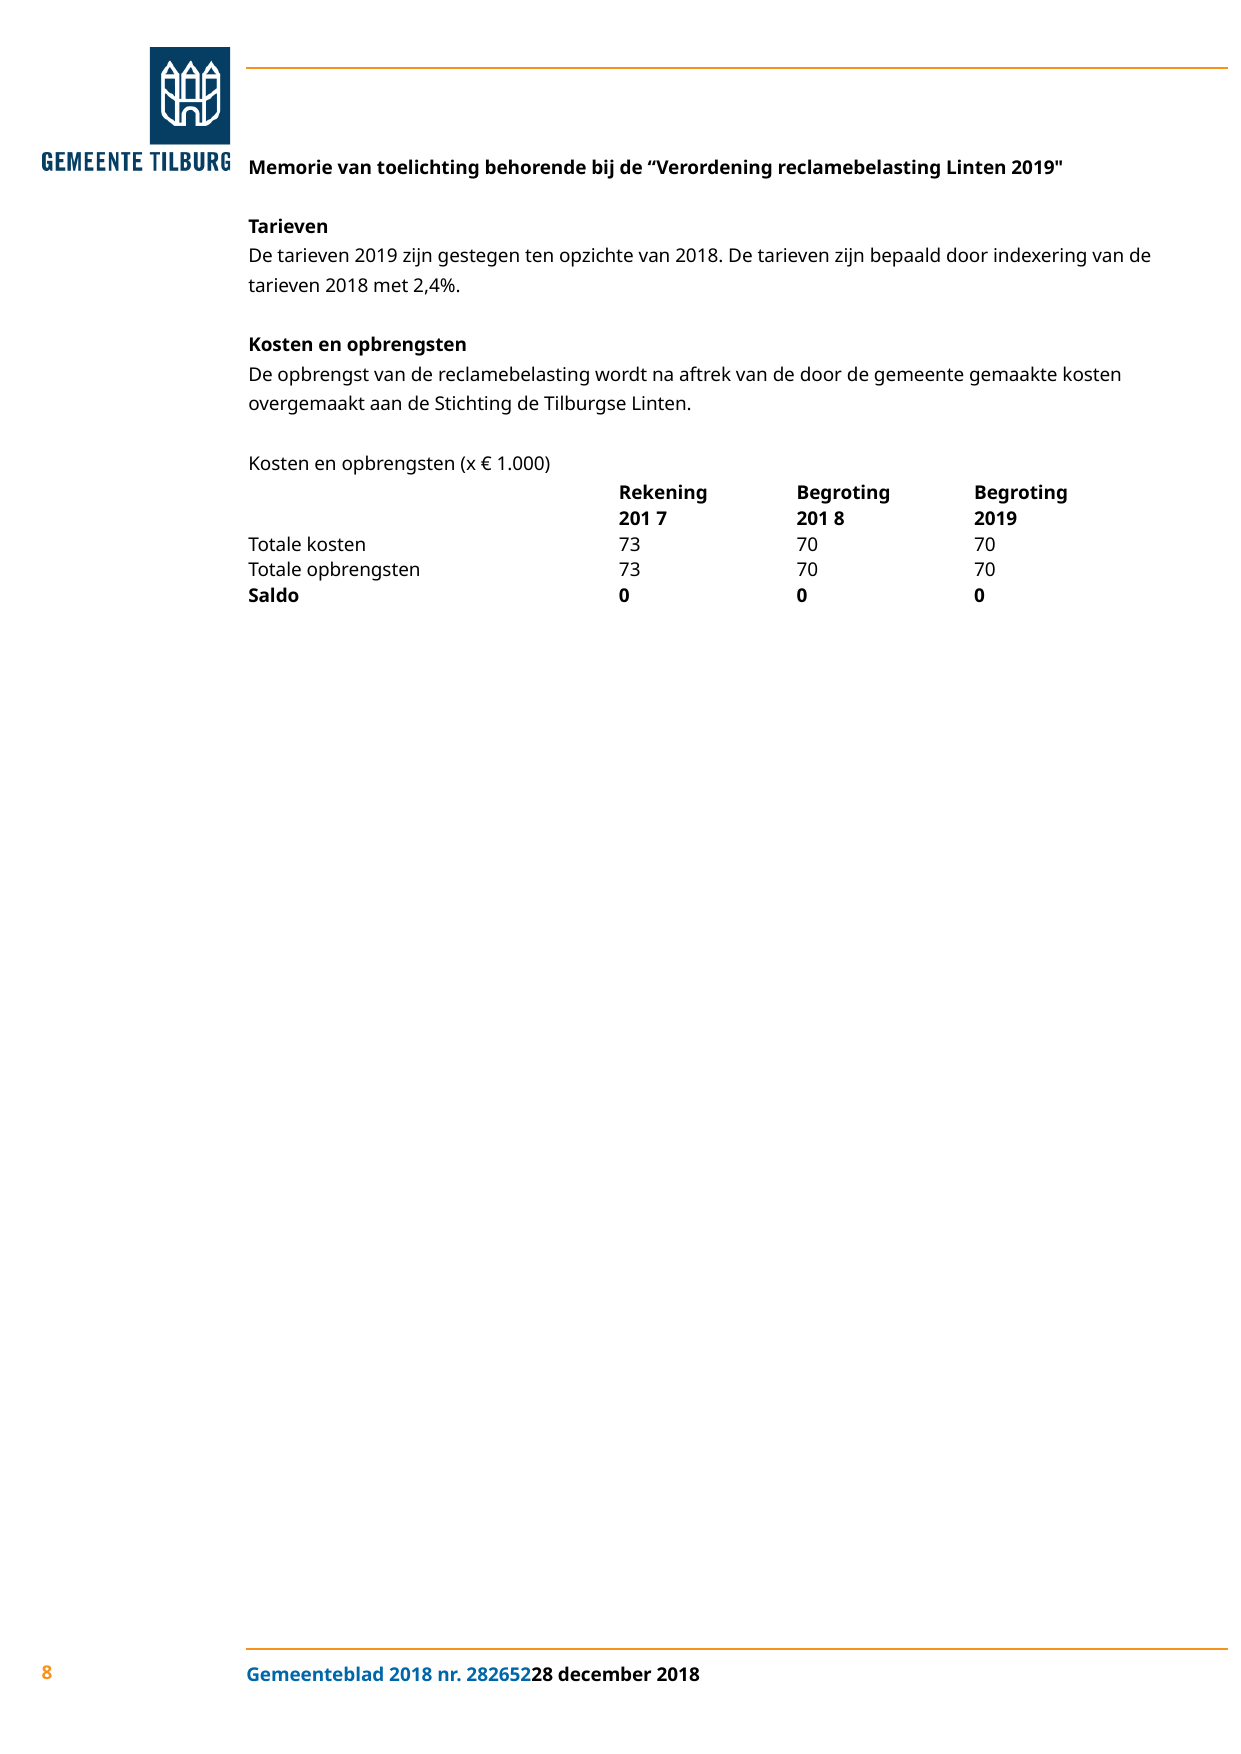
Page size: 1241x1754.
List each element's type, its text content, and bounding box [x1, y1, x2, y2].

table_cell 201 8 [796, 505, 974, 531]
table_cell [441, 505, 619, 531]
table_cell [441, 583, 619, 608]
table_cell [441, 557, 619, 582]
text Kosten en opbrengsten [248, 331, 1152, 357]
table_cell 73 [619, 557, 796, 582]
table_cell 0 [974, 583, 1152, 608]
table_header Begroting [796, 480, 974, 505]
text Tarieven [248, 213, 1152, 239]
table_cell Totale kosten [248, 531, 441, 557]
text De opbrengst van de reclamebelasting wordt na aftrek van de door de gemeente gemaakte kosten overgemaakt aan de Stichting de Tilburgse Linten. [248, 361, 1152, 416]
table_cell 2019 [974, 505, 1152, 531]
picture [41, 47, 231, 172]
table_header Begroting [974, 480, 1152, 505]
table_cell 73 [619, 531, 796, 557]
text Kosten en opbrengsten (x € 1.000) [248, 450, 1152, 476]
table_header [441, 480, 619, 505]
table_header [248, 480, 441, 505]
table_cell 70 [796, 557, 974, 582]
table_cell Totale opbrengsten [248, 557, 441, 582]
table_header Rekening [619, 480, 796, 505]
table_cell 0 [619, 583, 796, 608]
table_cell 70 [796, 531, 974, 557]
table_cell Saldo [248, 583, 441, 608]
table_cell 0 [796, 583, 974, 608]
text Memorie van toelichting behorende bij de “Verordening reclamebelasting Linten 2019" [248, 154, 1152, 180]
table_cell 70 [974, 531, 1152, 557]
text De tarieven 2019 zijn gestegen ten opzichte van 2018. De tarieven zijn bepaald door indexering van de tarieven 2018 met 2,4%. [248, 243, 1152, 298]
table_cell [248, 505, 441, 531]
table_cell [441, 531, 619, 557]
table_cell 201 7 [619, 505, 796, 531]
table_cell 70 [974, 557, 1152, 582]
